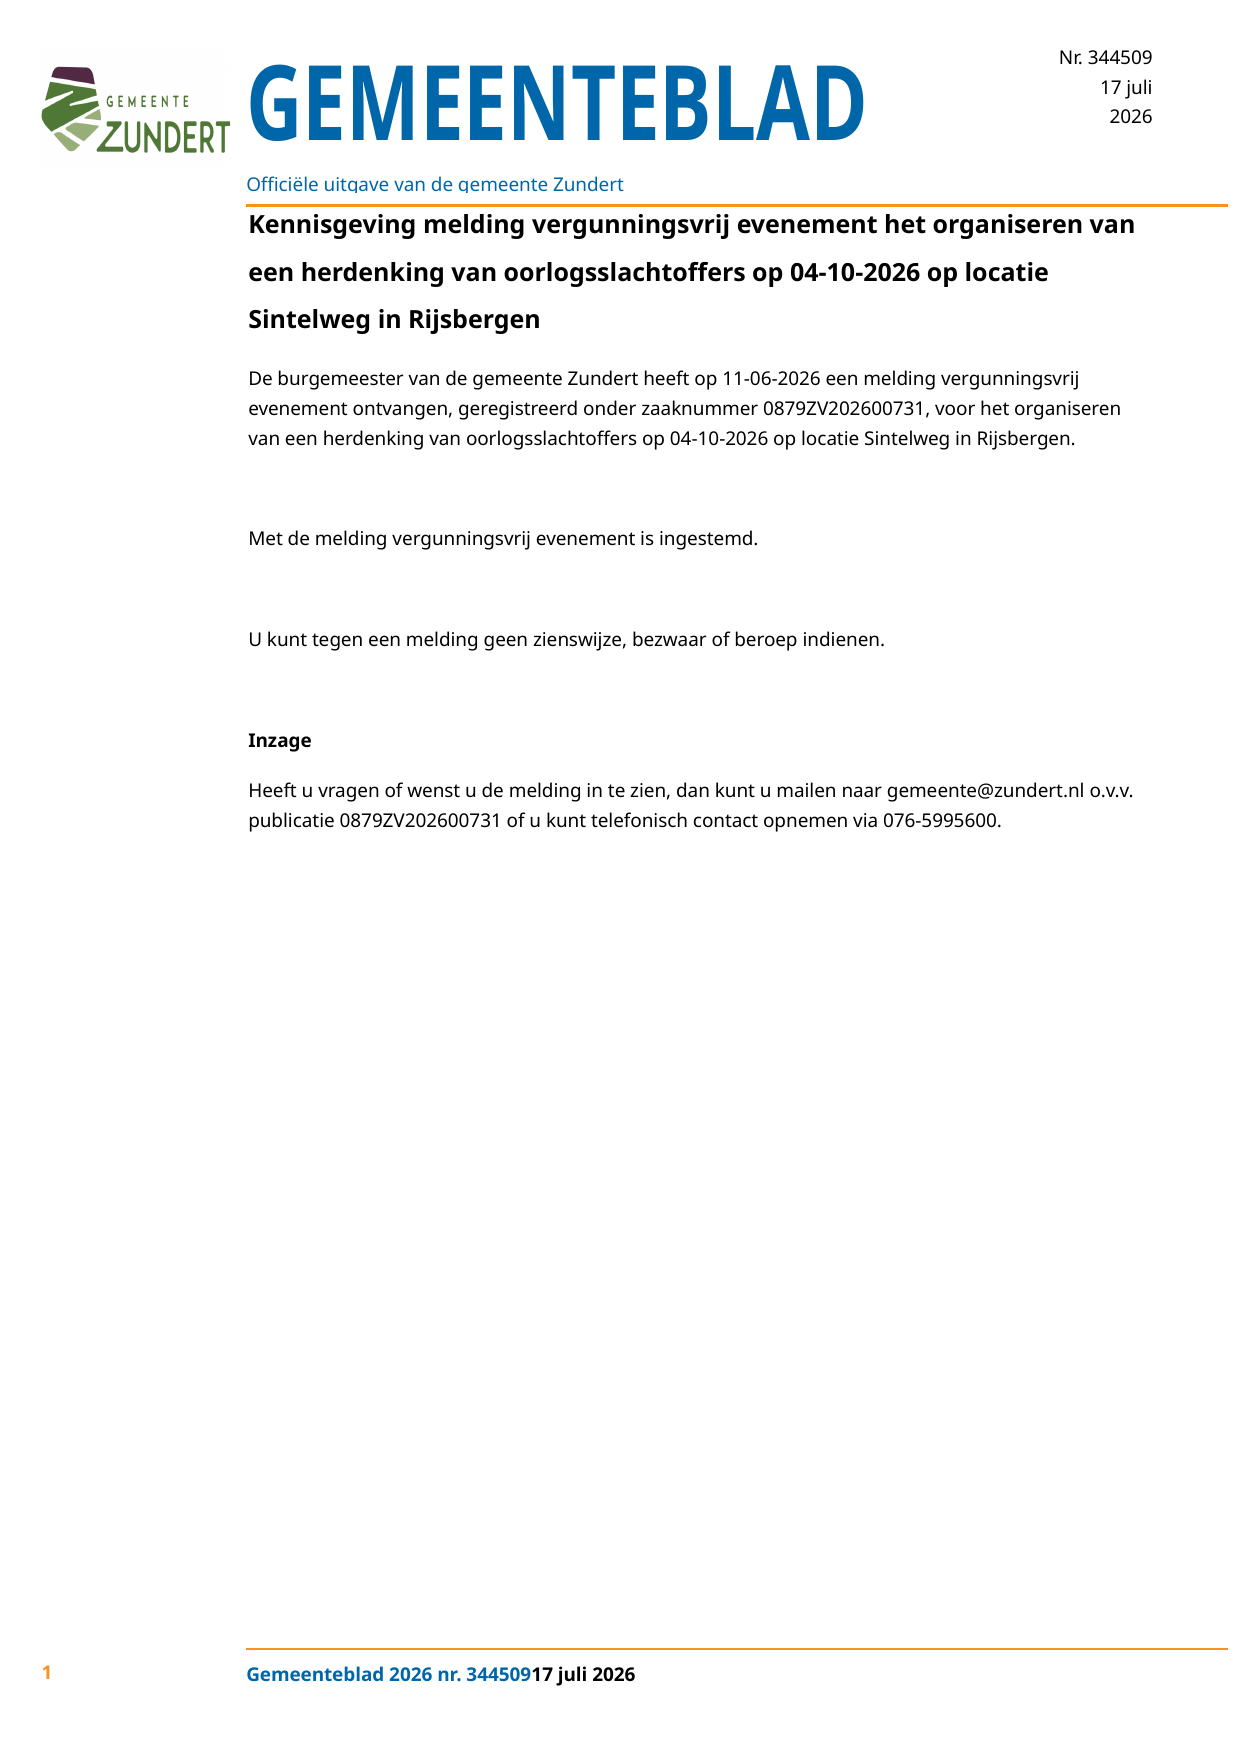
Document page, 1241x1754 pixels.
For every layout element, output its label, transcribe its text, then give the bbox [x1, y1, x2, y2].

text U kunt tegen een melding geen zienswijze, bezwaar of beroep indienen. [248, 626, 1152, 652]
text Kennisgeving melding vergunningsvrij evenement het organiseren van een herdenking van oorlogsslachtoffers op 04-10-2026 op locatie Sintelweg in Rijsbergen [248, 207, 1152, 336]
text Met de melding vergunningsvrij evenement is ingestemd. [248, 526, 1152, 551]
text Heeft u vragen of wenst u de melding in te zien, dan kunt u mailen naar gemeente@zundert.nl o.v.v. publicatie 0879ZV202600731 of u kunt telefonisch contact opnemen via 076-5995600. [248, 778, 1152, 833]
text De burgemeester van de gemeente Zundert heeft op 11-06-2026 een melding vergunningsvrij evenement ontvangen, geregistreerd onder zaaknummer 0879ZV202600731, voor het organiseren van een herdenking van oorlogsslachtoffers op 04-10-2026 op locatie Sintelweg in Rijsbergen. [248, 366, 1152, 450]
picture [41, 47, 231, 172]
text Inzage [248, 727, 1152, 753]
